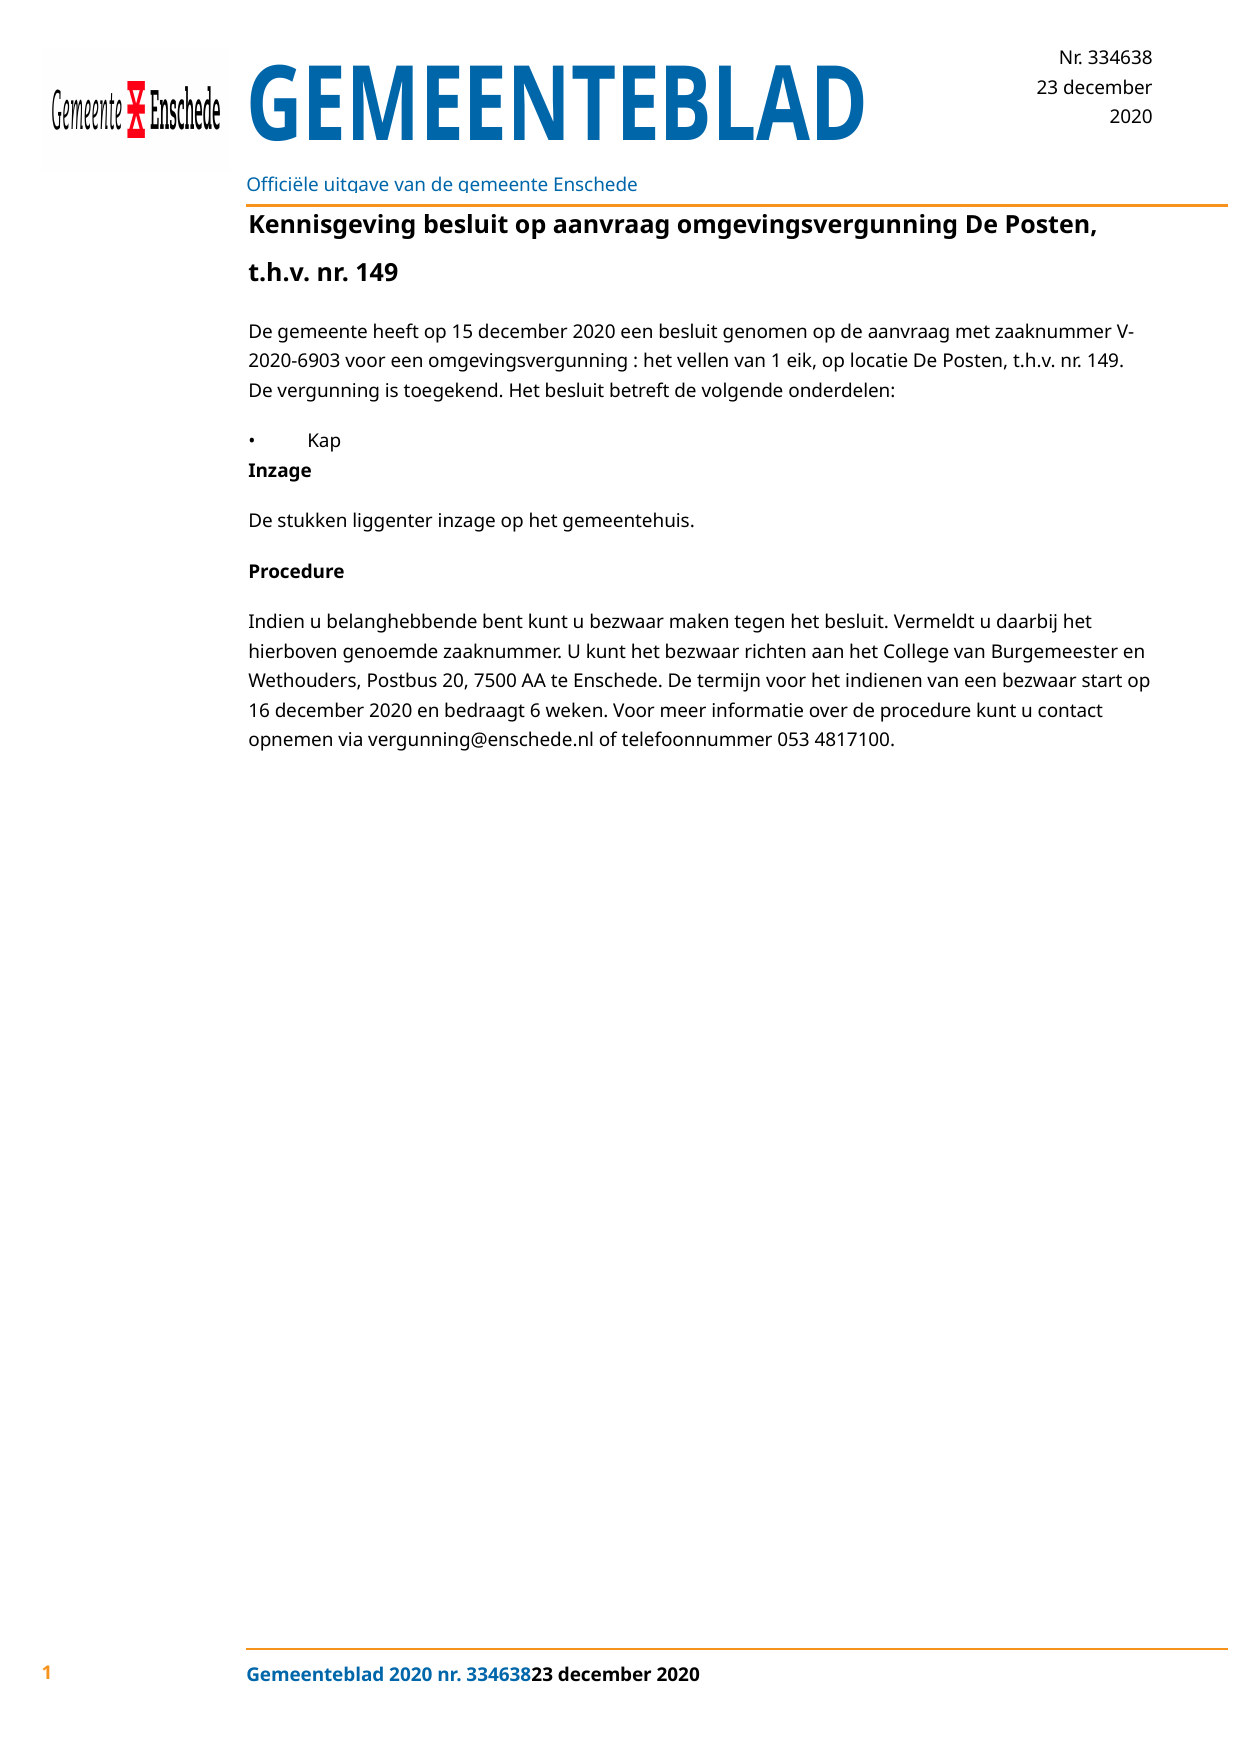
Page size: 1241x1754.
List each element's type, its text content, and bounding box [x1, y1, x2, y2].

text De gemeente heeft op 15 december 2020 een besluit genomen op de aanvraag met zaaknummer V-2020-6903 voor een omgevingsvergunning : het vellen van 1 eik, op locatie De Posten, t.h.v. nr. 149. De vergunning is toegekend. Het besluit betreft de volgende onderdelen: [248, 318, 1152, 403]
text De stukken liggenter inzage op het gemeentehuis. [248, 507, 1152, 533]
list Kap [248, 427, 1152, 453]
picture [41, 47, 231, 172]
text Procedure [248, 558, 1152, 584]
text Indien u belanghebbende bent kunt u bezwaar maken tegen het besluit. Vermeldt u daarbij het hierboven genoemde zaaknummer. U kunt het bezwaar richten aan het College van Burgemees­ter en Wethouders, Postbus 20, 7500 AA te Enschede. De termijn voor het indienen van een bezwaar start op 16 december 2020 en bedraagt 6 weken. Voor meer informatie over de procedure kunt u contact opnemen via vergunning@enschede.nl of telefoonnummer 053 4817100. [248, 608, 1152, 752]
text Kennisgeving besluit op aanvraag omgevingsvergunning De Posten, t.h.v. nr. 149 [248, 207, 1152, 288]
text Inzage [248, 457, 1152, 483]
